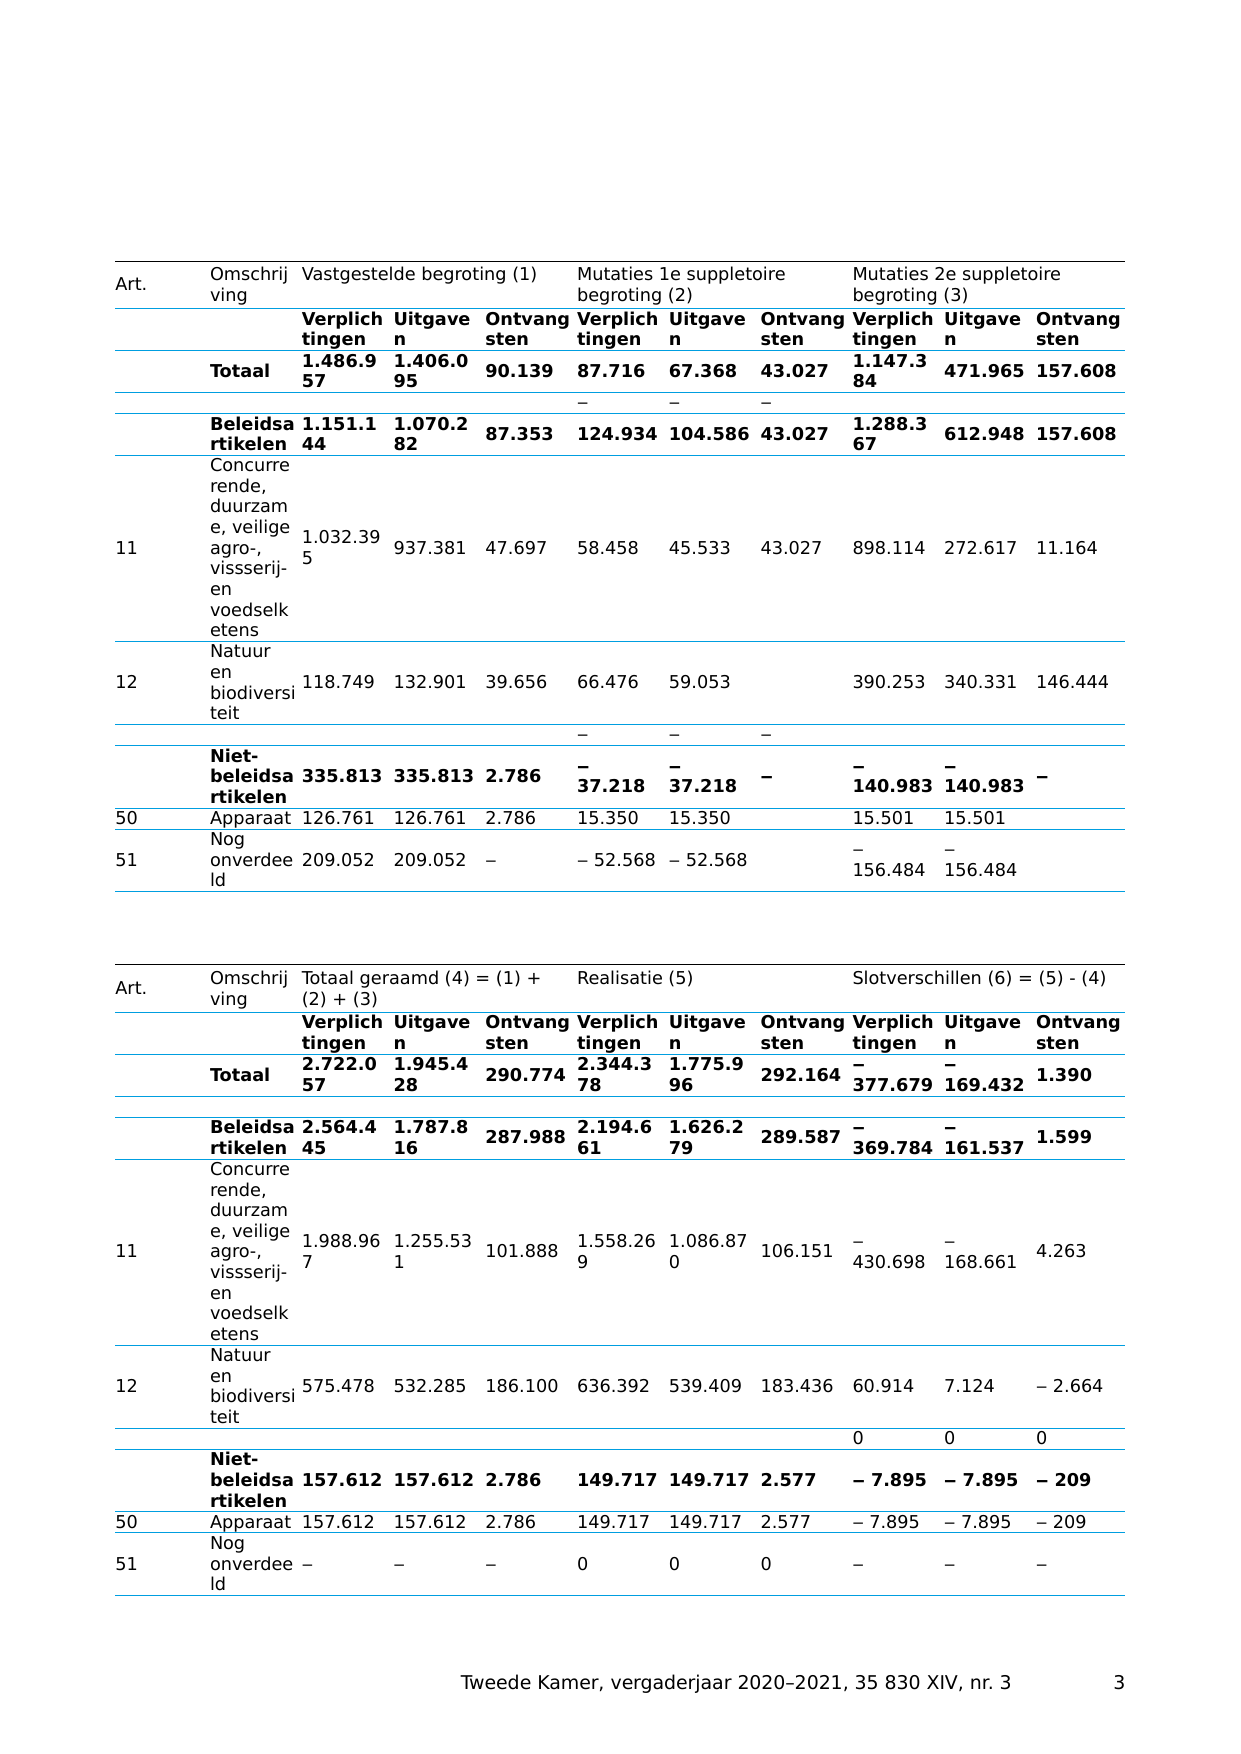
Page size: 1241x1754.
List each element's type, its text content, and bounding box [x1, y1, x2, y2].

table_cell 1.787.816 [390, 1118, 482, 1158]
table_header Wijziging van de begrotingsstaat van het ministerie van Landbouw, Natuur en Voedselkwaliteit (XIV) voor het jaar 2020 (Slotwet) (bedragen x € 1.000) [115, 213, 1125, 261]
table_cell 1.147.384 [849, 351, 941, 392]
table_cell 15.350 [666, 809, 757, 828]
table_cell Uitgaven [941, 1013, 1033, 1054]
table_cell 539.409 [666, 1346, 757, 1428]
table_cell 0 [758, 1533, 849, 1595]
table_cell 289.587 [758, 1118, 849, 1158]
table_cell 11 [115, 1160, 207, 1344]
table_cell ‒ 140.983 [941, 746, 1033, 807]
table_cell [299, 1097, 390, 1117]
table_cell 2.786 [482, 1450, 574, 1511]
table_cell 898.114 [849, 456, 941, 641]
table_cell ‒ [666, 725, 757, 745]
table_cell [1033, 393, 1125, 413]
table_cell 157.608 [1033, 414, 1125, 455]
table_cell 2.564.445 [299, 1118, 390, 1158]
table_cell 1.558.269 [574, 1160, 666, 1344]
table_cell 11.164 [1033, 456, 1125, 641]
table_cell Ontvangsten [1033, 1013, 1125, 1054]
table_cell 335.813 [299, 746, 390, 807]
table_cell Uitgaven [666, 1013, 757, 1054]
table_cell 183.436 [758, 1346, 849, 1428]
table_cell ‒ 209 [1033, 1512, 1125, 1532]
table_cell Art. [115, 262, 207, 308]
table_cell 15.350 [574, 809, 666, 828]
table_cell 340.331 [941, 642, 1033, 724]
table_cell 2.577 [758, 1512, 849, 1532]
table_cell 157.612 [390, 1450, 482, 1511]
table_cell ‒ 52.568 [574, 830, 666, 891]
table_cell [207, 309, 299, 350]
table_cell 287.988 [482, 1118, 574, 1158]
table_cell ‒ 37.218 [574, 746, 666, 807]
table_cell 1.599 [1033, 1118, 1125, 1158]
table_cell ‒ [758, 725, 849, 745]
table_cell 87.716 [574, 351, 666, 392]
table_cell [115, 1097, 207, 1117]
table_cell 90.139 [482, 351, 574, 392]
table_cell 60.914 [849, 1346, 941, 1428]
table_cell Verplichtingen [299, 309, 390, 350]
table_cell Slotverschillen (6) = (5) - (4) [849, 965, 1125, 1012]
table_cell [482, 1097, 574, 1117]
table_cell ‒ [299, 1533, 390, 1595]
table_cell Natuur en biodiversiteit [207, 1346, 299, 1428]
table_cell ‒ [666, 393, 757, 413]
table_cell [941, 1097, 1033, 1117]
table_cell [115, 393, 207, 413]
table_cell Uitgaven [390, 309, 482, 350]
table_cell Concurrerende, duurzame, veilige agro-, vissserij- en voedselketens [207, 456, 299, 641]
table_cell [115, 1429, 207, 1449]
table_cell ‒ [1033, 746, 1125, 807]
table_cell Niet-beleidsartikelen [207, 746, 299, 807]
table_cell 2.577 [758, 1450, 849, 1511]
table_cell 45.533 [666, 456, 757, 641]
table_cell ‒ 209 [1033, 1450, 1125, 1511]
table_cell [849, 393, 941, 413]
table_cell 1.086.870 [666, 1160, 757, 1344]
table_cell [666, 1097, 757, 1117]
table_cell 1.070.282 [390, 414, 482, 455]
table_cell [941, 725, 1033, 745]
table_cell [115, 746, 207, 807]
table_cell [758, 830, 849, 891]
table_cell [849, 1097, 941, 1117]
table_cell [1033, 809, 1125, 828]
table_cell ‒ [758, 746, 849, 807]
table_cell ‒ [941, 1533, 1033, 1595]
table_cell 12 [115, 642, 207, 724]
table_cell 157.612 [390, 1512, 482, 1532]
table_cell [207, 1097, 299, 1117]
table_cell 0 [666, 1533, 757, 1595]
table_cell [758, 642, 849, 724]
table_cell 39.656 [482, 642, 574, 724]
table_cell [115, 414, 207, 455]
table_cell [1033, 725, 1125, 745]
table_cell 186.100 [482, 1346, 574, 1428]
table_cell 2.194.661 [574, 1118, 666, 1158]
table_cell 209.052 [299, 830, 390, 891]
table_cell [482, 1429, 574, 1449]
table_cell ‒ 7.895 [849, 1512, 941, 1532]
table_cell [758, 809, 849, 828]
table_cell [115, 309, 207, 350]
table_cell Verplichtingen [574, 309, 666, 350]
table_cell [115, 1450, 207, 1511]
table_cell 0 [574, 1533, 666, 1595]
table_cell [574, 1097, 666, 1117]
table_cell 1.626.279 [666, 1118, 757, 1158]
table_cell ‒ 52.568 [666, 830, 757, 891]
table_cell Uitgaven [390, 1013, 482, 1054]
table_cell 532.285 [390, 1346, 482, 1428]
table_cell 2.786 [482, 746, 574, 807]
table_cell Nog onverdeeld [207, 830, 299, 891]
table_cell ‒ 140.983 [849, 746, 941, 807]
table_cell 12 [115, 1346, 207, 1428]
table_cell 4.263 [1033, 1160, 1125, 1344]
table_cell 2.786 [482, 1512, 574, 1532]
table_cell 118.749 [299, 642, 390, 724]
table_cell Beleidsartikelen [207, 1118, 299, 1158]
table_cell ‒ 156.484 [941, 830, 1033, 891]
table_cell ‒ 156.484 [849, 830, 941, 891]
table_cell Ontvangsten [758, 1013, 849, 1054]
table_cell Uitgaven [941, 309, 1033, 350]
table_cell Totaal geraamd (4) = (1) + (2) + (3) [299, 965, 574, 1012]
table_cell 47.697 [482, 456, 574, 641]
table_cell Niet-beleidsartikelen [207, 1450, 299, 1511]
table_cell [299, 1429, 390, 1449]
table_cell Omschrijving [207, 965, 299, 1012]
table_cell 1.390 [1033, 1055, 1125, 1096]
table_cell Ontvangsten [1033, 309, 1125, 350]
table_cell 1.032.395 [299, 456, 390, 641]
table_cell 1.255.531 [390, 1160, 482, 1344]
table_cell Nog onverdeeld [207, 1533, 299, 1595]
table_cell Apparaat [207, 1512, 299, 1532]
table_cell [482, 393, 574, 413]
table_cell 1.775.996 [666, 1055, 757, 1096]
table_cell ‒ 430.698 [849, 1160, 941, 1344]
table_cell 15.501 [849, 809, 941, 828]
table_cell Uitgaven [666, 309, 757, 350]
table_cell [1033, 830, 1125, 891]
table_cell 1.988.967 [299, 1160, 390, 1344]
table_cell Totaal [207, 351, 299, 392]
table_cell 636.392 [574, 1346, 666, 1428]
table_cell 612.948 [941, 414, 1033, 455]
table_cell Verplichtingen [299, 1013, 390, 1054]
table_cell ‒ 369.784 [849, 1118, 941, 1158]
table_cell 937.381 [390, 456, 482, 641]
table_cell Realisatie (5) [574, 965, 849, 1012]
table_cell 50 [115, 1512, 207, 1532]
table_cell ‒ [482, 830, 574, 891]
table_cell 126.761 [390, 809, 482, 828]
table_cell 67.368 [666, 351, 757, 392]
table_cell 124.934 [574, 414, 666, 455]
table_cell 209.052 [390, 830, 482, 891]
table_cell [390, 393, 482, 413]
table_cell 471.965 [941, 351, 1033, 392]
table_cell 58.458 [574, 456, 666, 641]
table_cell 2.722.057 [299, 1055, 390, 1096]
table_cell [207, 393, 299, 413]
table_cell 50 [115, 809, 207, 828]
table_cell 157.612 [299, 1450, 390, 1511]
table_cell Ontvangsten [758, 309, 849, 350]
table_cell [941, 393, 1033, 413]
table_cell Ontvangsten [482, 309, 574, 350]
table_cell [115, 725, 207, 745]
table_cell Concurrerende, duurzame, veilige agro-, vissserij- en voedselketens [207, 1160, 299, 1344]
table_cell ‒ 168.661 [941, 1160, 1033, 1344]
table_cell Totaal [207, 1055, 299, 1096]
table_cell Verplichtingen [574, 1013, 666, 1054]
table_cell 390.253 [849, 642, 941, 724]
table_cell 2.344.378 [574, 1055, 666, 1096]
table_cell [115, 1055, 207, 1096]
table_cell ‒ [390, 1533, 482, 1595]
table_cell [758, 1429, 849, 1449]
table_cell 59.053 [666, 642, 757, 724]
table_cell Vastgestelde begroting (1) [299, 262, 574, 308]
table_cell [115, 1118, 207, 1158]
table_cell 43.027 [758, 414, 849, 455]
table_cell Ontvangsten [482, 1013, 574, 1054]
table_cell ‒ [758, 393, 849, 413]
table_cell Omschrijving [207, 262, 299, 308]
table_cell ‒ 161.537 [941, 1118, 1033, 1158]
table_cell 106.151 [758, 1160, 849, 1344]
table_cell 290.774 [482, 1055, 574, 1096]
table_cell 43.027 [758, 351, 849, 392]
table_cell ‒ 7.895 [849, 1450, 941, 1511]
table_cell 149.717 [574, 1450, 666, 1511]
table_cell ‒ [482, 1533, 574, 1595]
table_cell 1.288.367 [849, 414, 941, 455]
table_cell [1033, 1097, 1125, 1117]
table_cell ‒ [574, 725, 666, 745]
table_cell 0 [1033, 1429, 1125, 1449]
table_cell 157.608 [1033, 351, 1125, 392]
table_cell ‒ 169.432 [941, 1055, 1033, 1096]
table_cell Mutaties 2e suppletoire begroting (3) [849, 262, 1125, 308]
table_cell 2.786 [482, 809, 574, 828]
table_cell [115, 351, 207, 392]
table_cell 149.717 [574, 1512, 666, 1532]
table_cell 146.444 [1033, 642, 1125, 724]
table_cell ‒ 2.664 [1033, 1346, 1125, 1428]
table_cell 1.151.144 [299, 414, 390, 455]
table_cell [207, 725, 299, 745]
table_cell 66.476 [574, 642, 666, 724]
table_cell [207, 1429, 299, 1449]
table_cell 51 [115, 1533, 207, 1595]
table_cell 51 [115, 830, 207, 891]
table_cell [390, 725, 482, 745]
table_cell [299, 393, 390, 413]
table_cell Beleidsartikelen [207, 414, 299, 455]
table_cell 575.478 [299, 1346, 390, 1428]
table_cell 132.901 [390, 642, 482, 724]
table_cell 126.761 [299, 809, 390, 828]
table_cell ‒ [574, 393, 666, 413]
table_cell [207, 1013, 299, 1054]
table_cell ‒ 7.895 [941, 1450, 1033, 1511]
table_cell Verplichtingen [849, 1013, 941, 1054]
table_cell 272.617 [941, 456, 1033, 641]
table_cell 0 [849, 1429, 941, 1449]
table_cell 1.406.095 [390, 351, 482, 392]
table_cell Mutaties 1e suppletoire begroting (2) [574, 262, 849, 308]
table_cell Art. [115, 965, 207, 1012]
table_cell 149.717 [666, 1512, 757, 1532]
table_cell 101.888 [482, 1160, 574, 1344]
table_cell [299, 725, 390, 745]
table_header Wijziging van de begrotingsstaat van het ministerie van Landbouw, Natuur en Voedselkwaliteit (XIV) voor het jaar 2020 (Slotwet) (bedragen x € 1.000) [115, 916, 1125, 964]
table_cell Verplichtingen [849, 309, 941, 350]
table_cell Apparaat [207, 809, 299, 828]
table_cell 292.164 [758, 1055, 849, 1096]
table_cell ‒ 37.218 [666, 746, 757, 807]
table_cell 11 [115, 456, 207, 641]
table_cell [115, 1013, 207, 1054]
table_cell [482, 725, 574, 745]
table_cell [390, 1097, 482, 1117]
table_cell 43.027 [758, 456, 849, 641]
table_cell ‒ 377.679 [849, 1055, 941, 1096]
table_cell [849, 725, 941, 745]
table_cell 157.612 [299, 1512, 390, 1532]
table_cell 149.717 [666, 1450, 757, 1511]
table_cell 104.586 [666, 414, 757, 455]
table_cell [390, 1429, 482, 1449]
table_cell ‒ [849, 1533, 941, 1595]
table_cell 1.945.428 [390, 1055, 482, 1096]
table_cell 0 [941, 1429, 1033, 1449]
table_cell 87.353 [482, 414, 574, 455]
table_cell 15.501 [941, 809, 1033, 828]
table_cell 1.486.957 [299, 351, 390, 392]
table_cell ‒ [1033, 1533, 1125, 1595]
table_cell 7.124 [941, 1346, 1033, 1428]
table_cell ‒ 7.895 [941, 1512, 1033, 1532]
table_cell Natuur en biodiversiteit [207, 642, 299, 724]
table_cell [758, 1097, 849, 1117]
table_cell [574, 1429, 666, 1449]
table_cell [666, 1429, 757, 1449]
table_cell 335.813 [390, 746, 482, 807]
